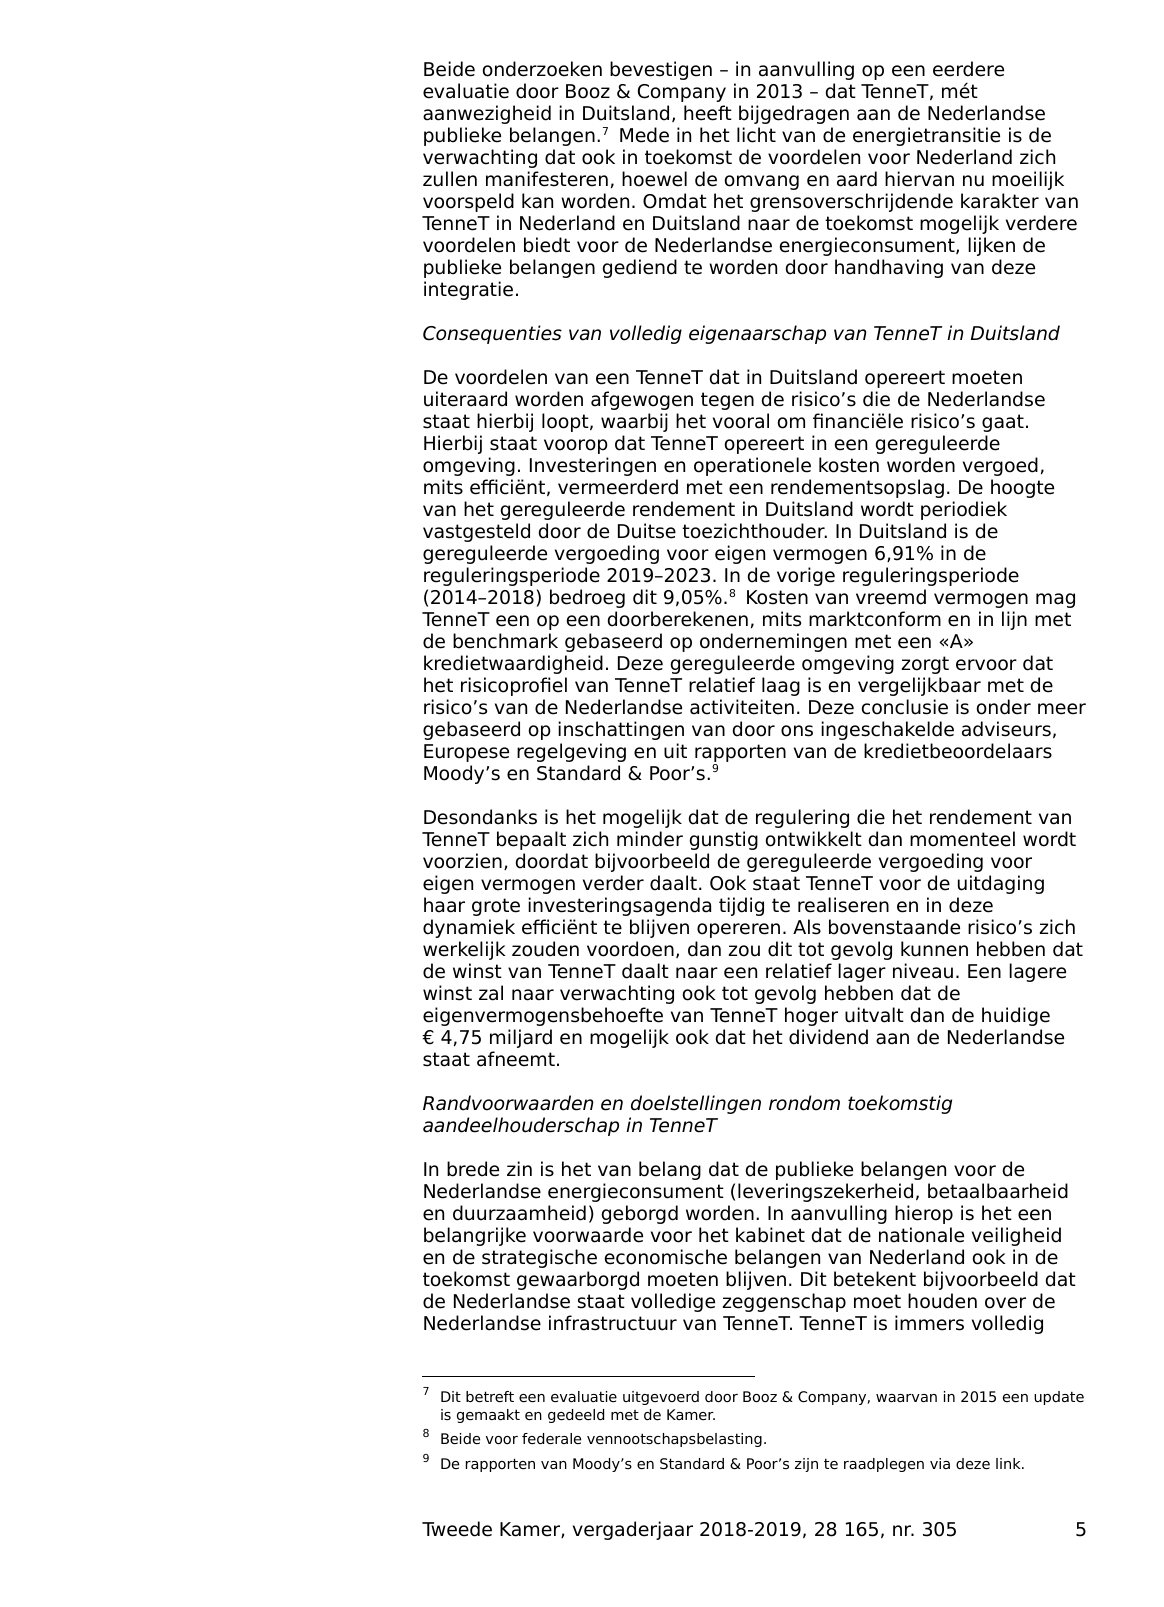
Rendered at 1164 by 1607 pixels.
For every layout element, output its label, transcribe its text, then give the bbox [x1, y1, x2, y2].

text De rapporten van Moody’s en Standard & Poor’s zijn te raadplegen via deze link. [422, 1452, 1087, 1474]
text De voordelen van een TenneT dat in Duitsland opereert moeten uiteraard worden afgewogen tegen de risico’s die de Nederlandse staat hierbij loopt, waarbij het vooral om financiële risico’s gaat. Hierbij staat voorop dat TenneT opereert in een gereguleerde omgeving. Investeringen en operationele kosten worden vergoed, mits efficiënt, vermeerderd met een rendementsopslag. De hoogte van het gereguleerde rendement in Duitsland wordt periodiek vastgesteld door de Duitse toezichthouder. In Duitsland is de gereguleerde vergoeding voor eigen vermogen 6,91% in de reguleringsperiode 2019–2023. In de vorige reguleringsperiode (2014–2018) bedroeg dit 9,05%. Kosten van vreemd vermogen mag TenneT een op een doorberekenen, mits marktconform en in lijn met de benchmark gebaseerd op ondernemingen met een «A» kredietwaardigheid. Deze gereguleerde omgeving zorgt ervoor dat het risicoprofiel van TenneT relatief laag is en vergelijkbaar met de risico’s van de Nederlandse activiteiten. Deze conclusie is onder meer gebaseerd op inschattingen van door ons ingeschakelde adviseurs, Europese regelgeving en uit rapporten van de kredietbeoordelaars Moody’s en Standard & Poor’s. [422, 367, 1087, 785]
subtitle Consequenties van volledig eigenaarschap van TenneT in Duitsland [422, 323, 1087, 345]
text Beide onderzoeken bevestigen – in aanvulling op een eerdere evaluatie door Booz & Company in 2013 – dat TenneT, mét aanwezigheid in Duitsland, heeft bijgedragen aan de Nederlandse publieke belangen. Mede in het licht van de energietransitie is de verwachting dat ook in toekomst de voordelen voor Nederland zich zullen manifesteren, hoewel de omvang en aard hiervan nu moeilijk voorspeld kan worden. Omdat het grensoverschrijdende karakter van TenneT in Nederland en Duitsland naar de toekomst mogelijk verdere voordelen biedt voor de Nederlandse energieconsument, lijken de publieke belangen gediend te worden door handhaving van deze integratie. [422, 59, 1087, 301]
text Dit betreft een evaluatie uitgevoerd door Booz & Company, waarvan in 2015 een update is gemaakt en gedeeld met de Kamer. [422, 1385, 1087, 1424]
text In brede zin is het van belang dat de publieke belangen voor de Nederlandse energieconsument (leveringszekerheid, betaalbaarheid en duurzaamheid) geborgd worden. In aanvulling hierop is het een belangrijke voorwaarde voor het kabinet dat de nationale veiligheid en de strategische economische belangen van Nederland ook in de toekomst gewaarborgd moeten blijven. Dit betekent bijvoorbeeld dat de Nederlandse staat volledige zeggenschap moet houden over de Nederlandse infrastructuur van TenneT. TenneT is immers volledig [422, 1159, 1087, 1335]
text Beide voor federale vennootschapsbelasting. [422, 1427, 1087, 1449]
text Desondanks is het mogelijk dat de regulering die het rendement van TenneT bepaalt zich minder gunstig ontwikkelt dan momenteel wordt voorzien, doordat bijvoorbeeld de gereguleerde vergoeding voor eigen vermogen verder daalt. Ook staat TenneT voor de uitdaging haar grote investeringsagenda tijdig te realiseren en in deze dynamiek efficiënt te blijven opereren. Als bovenstaande risico’s zich werkelijk zouden voordoen, dan zou dit tot gevolg kunnen hebben dat de winst van TenneT daalt naar een relatief lager niveau. Een lagere winst zal naar verwachting ook tot gevolg hebben dat de eigenvermogensbehoefte van TenneT hoger uitvalt dan de huidige € 4,75 miljard en mogelijk ook dat het dividend aan de Nederlandse staat afneemt. [422, 807, 1087, 1071]
subtitle Randvoorwaarden en doelstellingen rondom toekomstig aandeelhouderschap in TenneT [422, 1093, 1087, 1137]
